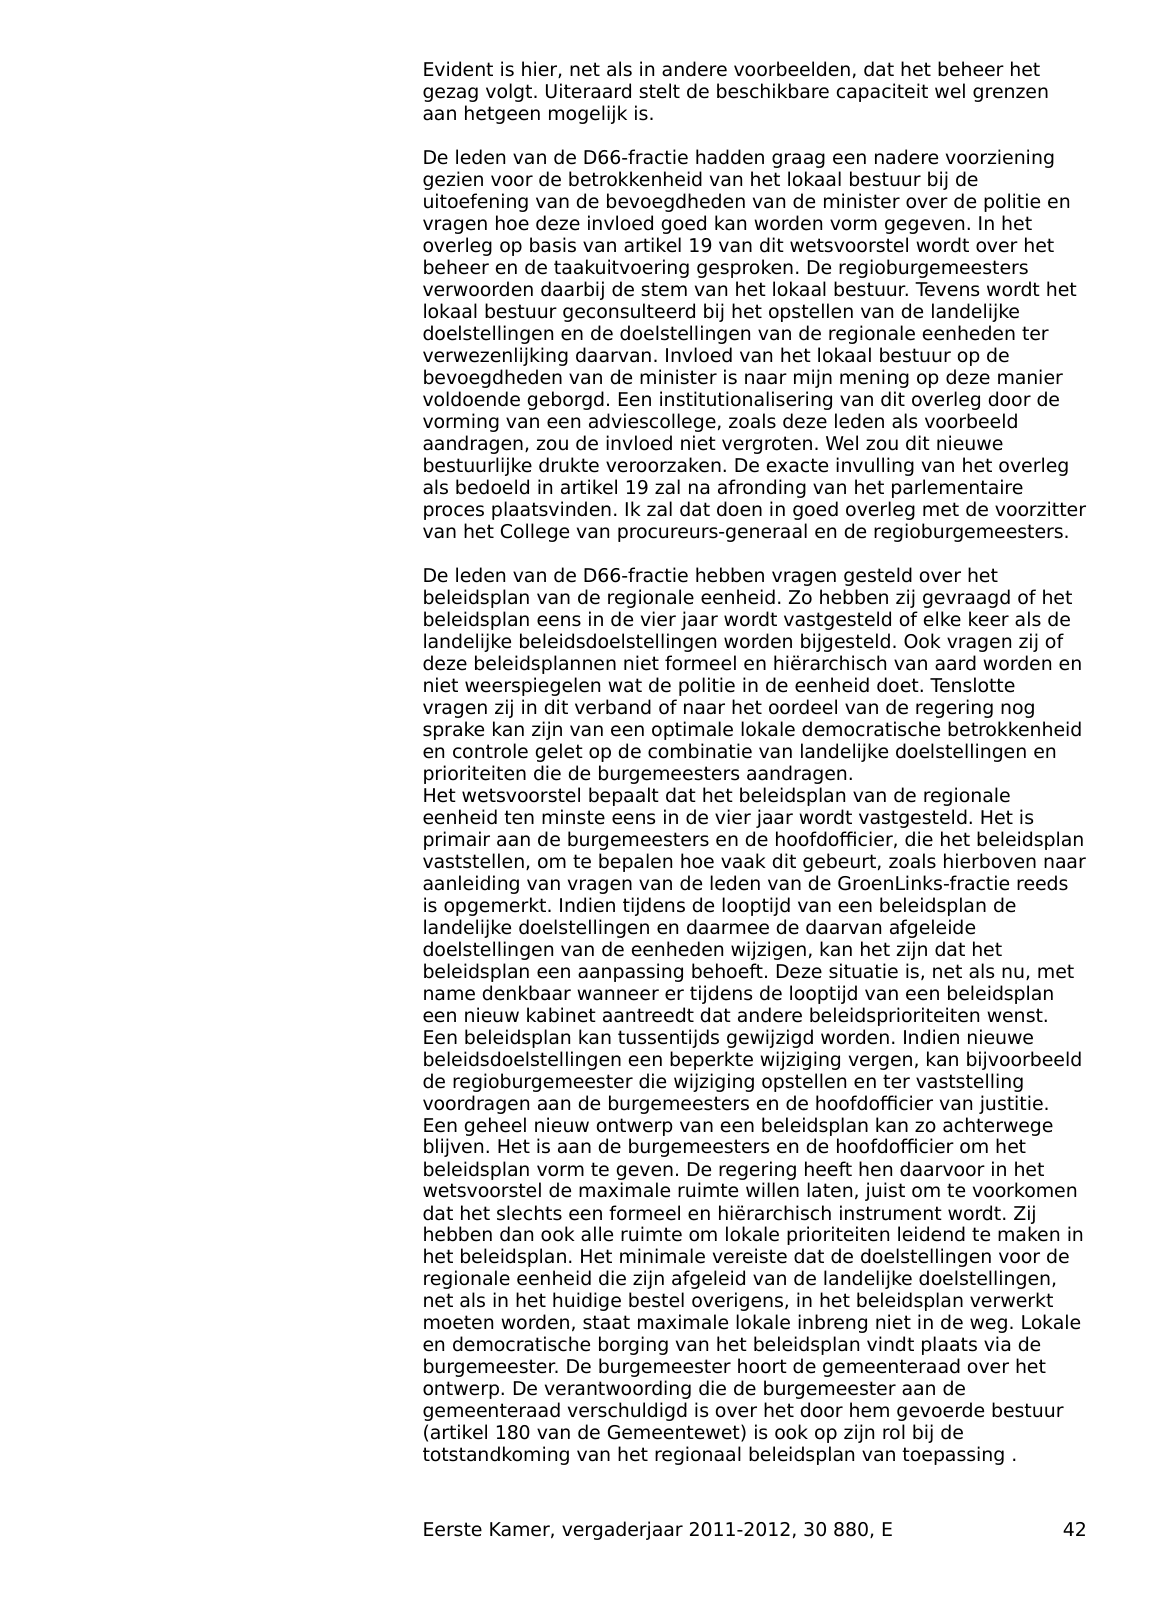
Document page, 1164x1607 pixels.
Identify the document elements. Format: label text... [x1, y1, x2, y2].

text Evident is hier, net als in andere voorbeelden, dat het beheer het gezag volgt. Uiteraard stelt de beschikbare capaciteit wel grenzen aan hetgeen mogelijk is. [422, 59, 1087, 125]
text De leden van de D66-fractie hadden graag een nadere voorziening gezien voor de betrokkenheid van het lokaal bestuur bij de uitoefening van de bevoegdheden van de minister over de politie en vragen hoe deze invloed goed kan worden vorm gegeven. In het overleg op basis van artikel 19 van dit wetsvoorstel wordt over het beheer en de taakuitvoering gesproken. De regioburgemeesters verwoorden daarbij de stem van het lokaal bestuur. Tevens wordt het lokaal bestuur geconsulteerd bij het opstellen van de landelijke doelstellingen en de doelstellingen van de regionale eenheden ter verwezenlijking daarvan. Invloed van het lokaal bestuur op de bevoegdheden van de minister is naar mijn mening op deze manier voldoende geborgd. Een institutionalisering van dit overleg door de vorming van een adviescollege, zoals deze leden als voorbeeld aandragen, zou de invloed niet vergroten. Wel zou dit nieuwe bestuurlijke drukte veroorzaken. De exacte invulling van het overleg als bedoeld in artikel 19 zal na afronding van het parlementaire proces plaatsvinden. Ik zal dat doen in goed overleg met de voorzitter van het College van procureurs-generaal en de regioburgemeesters. [422, 147, 1087, 543]
text De leden van de D66-fractie hebben vragen gesteld over het beleidsplan van de regionale eenheid. Zo hebben zij gevraagd of het beleidsplan eens in de vier jaar wordt vastgesteld of elke keer als de landelijke beleidsdoelstellingen worden bijgesteld. Ook vragen zij of deze beleidsplannen niet formeel en hiërarchisch van aard worden en niet weerspiegelen wat de politie in de eenheid doet. Tenslotte vragen zij in dit verband of naar het oordeel van de regering nog sprake kan zijn van een optimale lokale democratische betrokkenheid en controle gelet op de combinatie van landelijke doelstellingen en prioriteiten die de burgemeesters aandragen. [422, 565, 1087, 785]
text Het wetsvoorstel bepaalt dat het beleidsplan van de regionale eenheid ten minste eens in de vier jaar wordt vastgesteld. Het is primair aan de burgemeesters en de hoofdofficier, die het beleidsplan vaststellen, om te bepalen hoe vaak dit gebeurt, zoals hierboven naar aanleiding van vragen van de leden van de GroenLinks-fractie reeds is opgemerkt. Indien tijdens de looptijd van een beleidsplan de landelijke doelstellingen en daarmee de daarvan afgeleide doelstellingen van de eenheden wijzigen, kan het zijn dat het beleidsplan een aanpassing behoeft. Deze situatie is, net als nu, met name denkbaar wanneer er tijdens de looptijd van een beleidsplan een nieuw kabinet aantreedt dat andere beleidsprioriteiten wenst. Een beleidsplan kan tussentijds gewijzigd worden. Indien nieuwe beleidsdoelstellingen een beperkte wijziging vergen, kan bijvoorbeeld de regioburgemeester die wijziging opstellen en ter vaststelling voordragen aan de burgemeesters en de hoofdofficier van justitie. Een geheel nieuw ontwerp van een beleidsplan kan zo achterwege blijven. Het is aan de burgemeesters en de hoofdofficier om het beleidsplan vorm te geven. De regering heeft hen daarvoor in het wetsvoorstel de maximale ruimte willen laten, juist om te voorkomen dat het slechts een formeel en hiërarchisch instrument wordt. Zij hebben dan ook alle ruimte om lokale prioriteiten leidend te maken in het beleidsplan. Het minimale vereiste dat de doelstellingen voor de regionale eenheid die zijn afgeleid van de landelijke doelstellingen, net als in het huidige bestel overigens, in het beleidsplan verwerkt moeten worden, staat maximale lokale inbreng niet in de weg. Lokale en democratische borging van het beleidsplan vindt plaats via de burgemeester. De burgemeester hoort de gemeenteraad over het ontwerp. De verantwoording die de burgemeester aan de gemeenteraad verschuldigd is over het door hem gevoerde bestuur (artikel 180 van de Gemeentewet) is ook op zijn rol bij de totstandkoming van het regionaal beleidsplan van toepassing . [422, 785, 1087, 1466]
